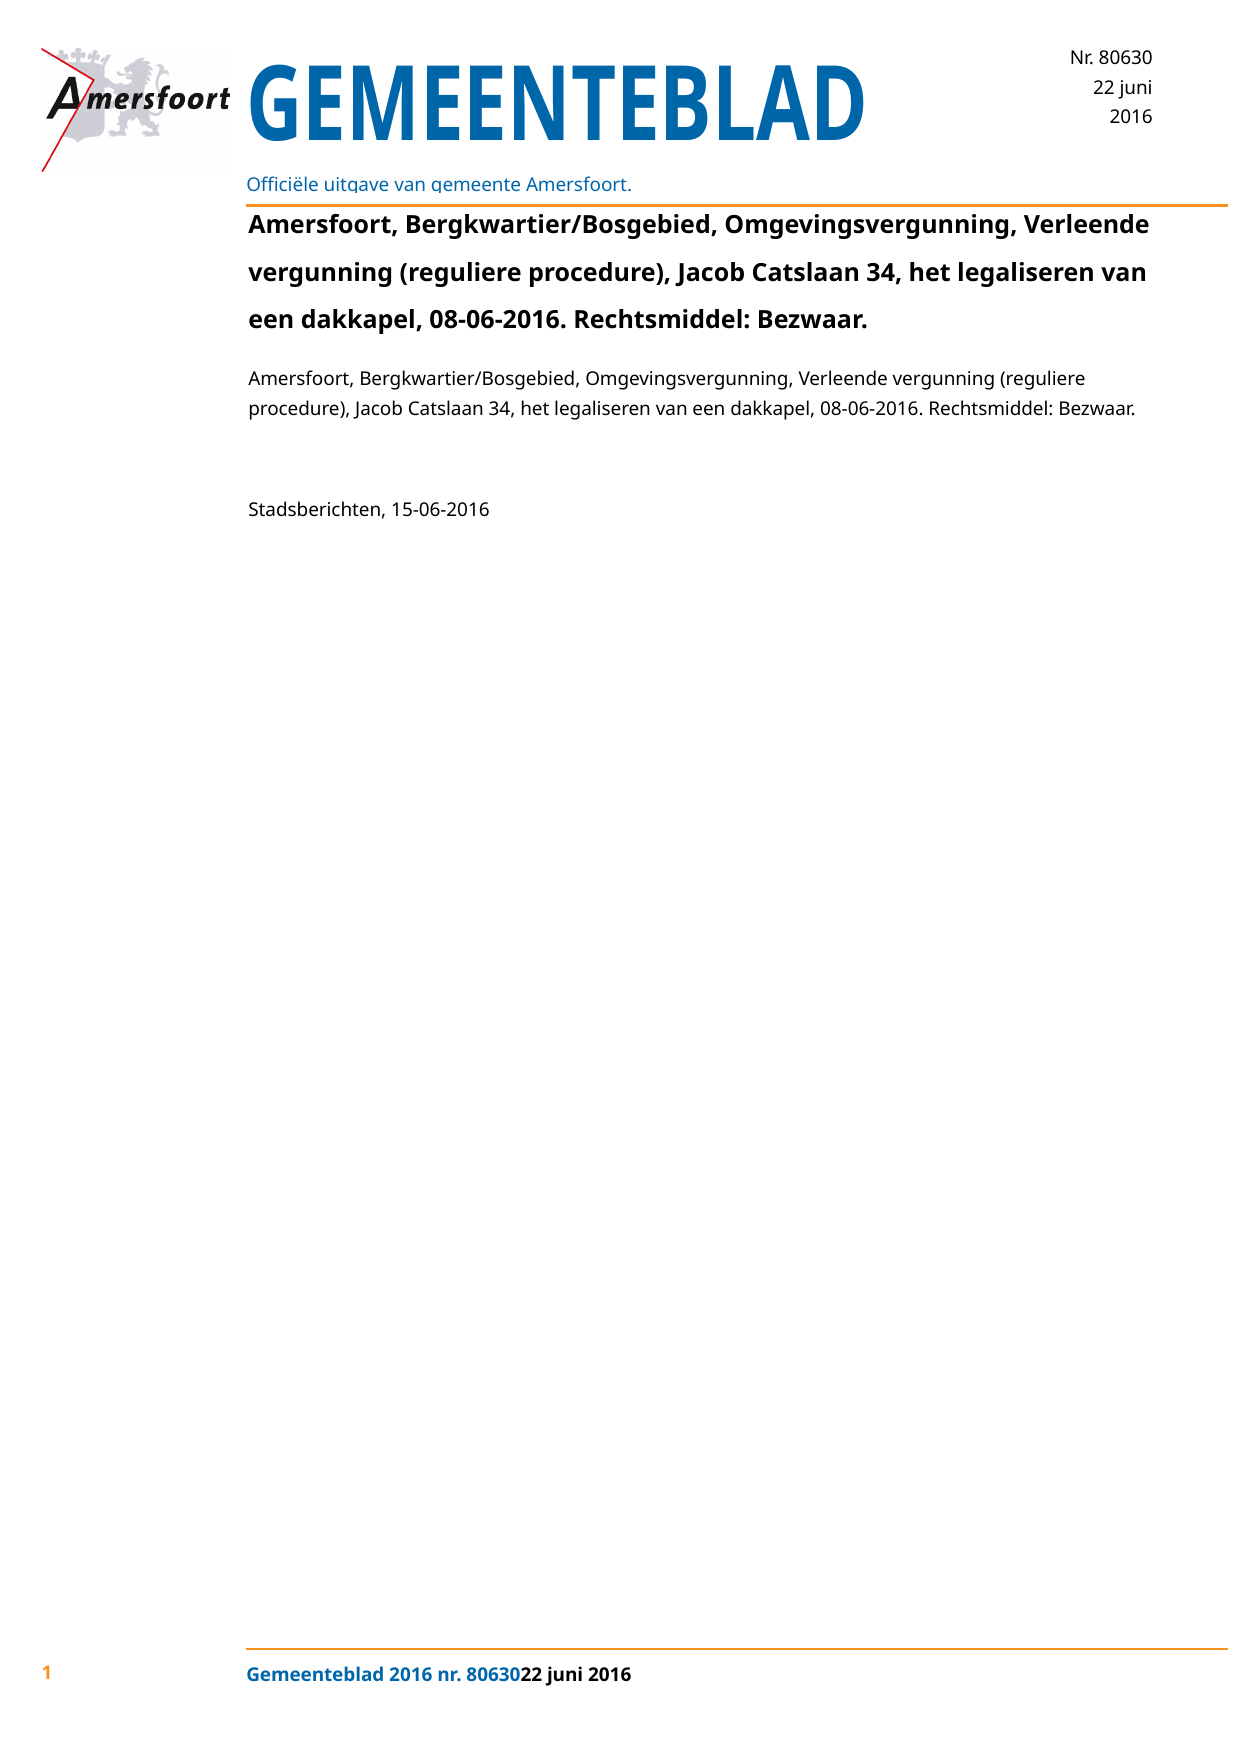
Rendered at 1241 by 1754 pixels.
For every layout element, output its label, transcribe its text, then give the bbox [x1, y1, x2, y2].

picture [41, 47, 231, 172]
text Stadsberichten, 15-06-2016 [248, 496, 1152, 522]
text Amersfoort, Bergkwartier/Bosgebied, Omgevingsvergunning, Verleende vergunning (reguliere procedure), Jacob Catslaan 34, het legaliseren van een dakkapel, 08-06-2016. Rechtsmiddel: Bezwaar. [248, 207, 1152, 336]
text Amersfoort, Bergkwartier/Bosgebied, Omgevingsvergunning, Verleende vergunning (reguliere procedure), Jacob Catslaan 34, het legaliseren van een dakkapel, 08-06-2016. Rechtsmiddel: Bezwaar. [248, 366, 1152, 421]
